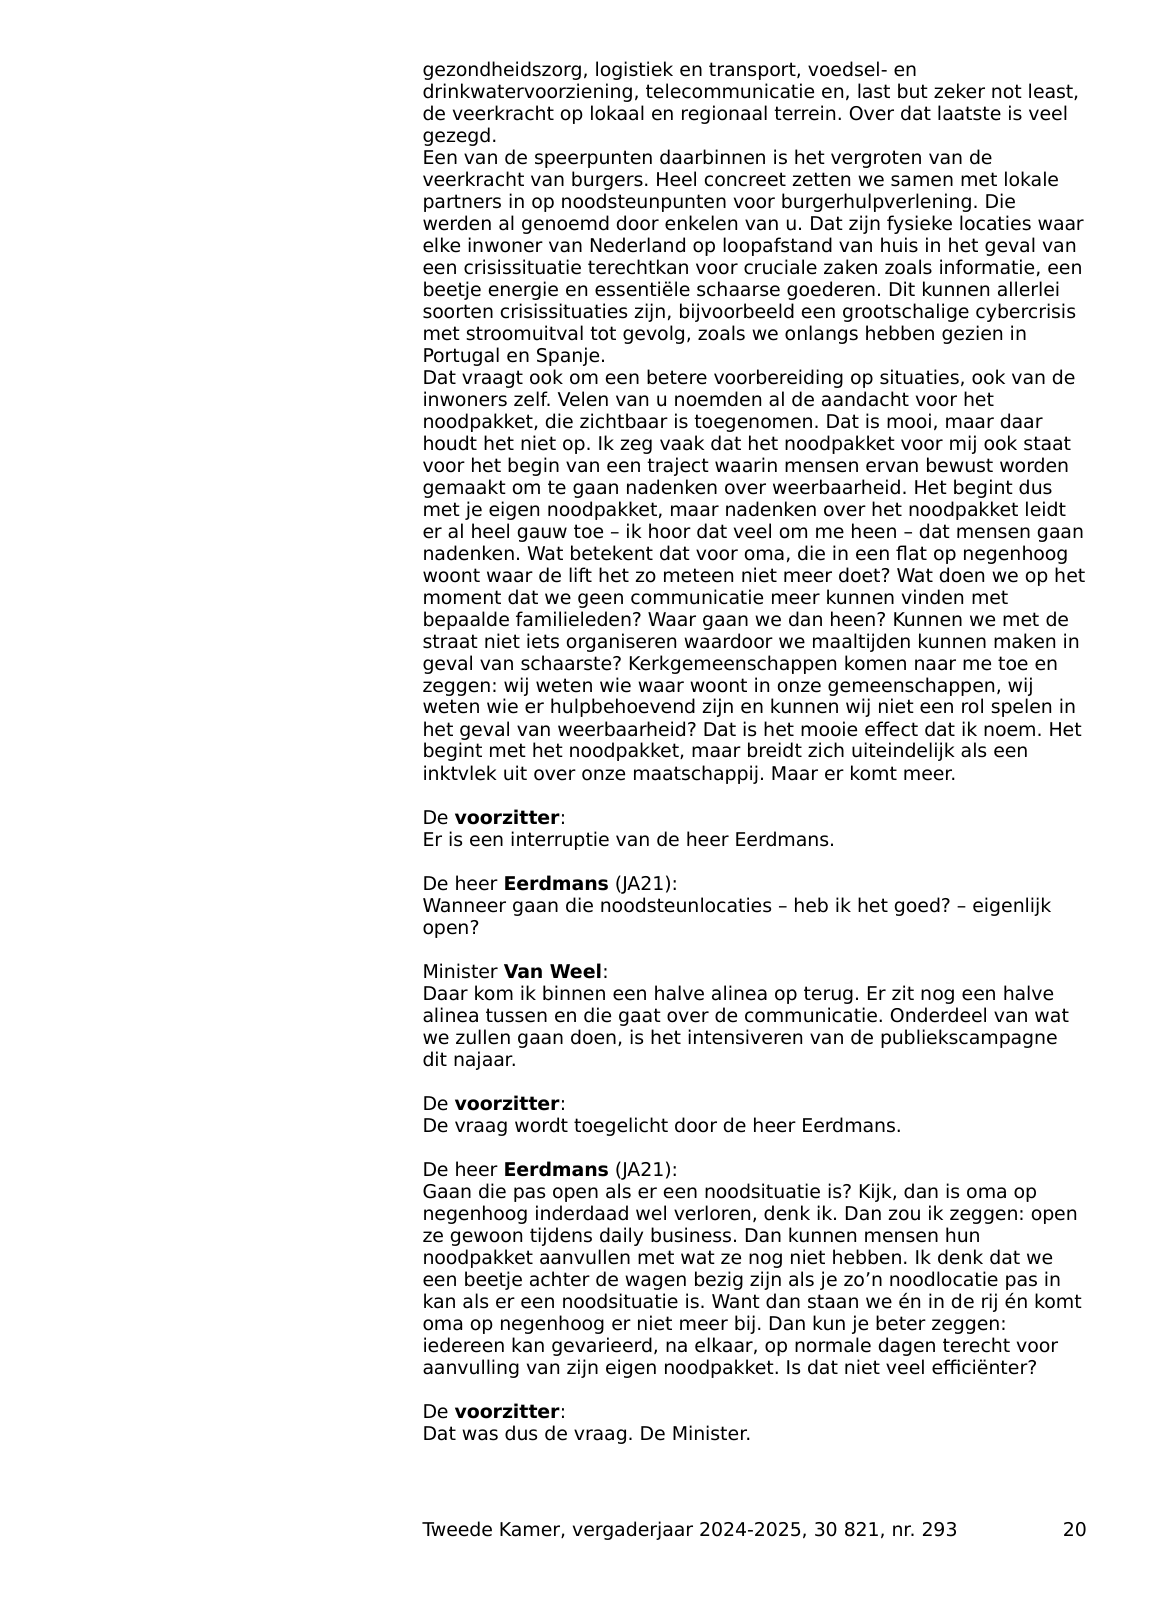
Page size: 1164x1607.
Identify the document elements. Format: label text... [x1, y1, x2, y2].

text Er is een interruptie van de heer Eerdmans. [422, 828, 1087, 851]
text De heer Eerdmans (JA21): [422, 873, 1087, 895]
text Gaan die pas open als er een noodsituatie is? Kijk, dan is oma op negenhoog inderdaad wel verloren, denk ik. Dan zou ik zeggen: open ze gewoon tijdens daily business. Dan kunnen mensen hun noodpakket aanvullen met wat ze nog niet hebben. Ik denk dat we een beetje achter de wagen bezig zijn als je zo’n noodlocatie pas in kan als er een noodsituatie is. Want dan staan we én in de rij én komt oma op negenhoog er niet meer bij. Dan kun je beter zeggen: iedereen kan gevarieerd, na elkaar, op normale dagen terecht voor aanvulling van zijn eigen noodpakket. Is dat niet veel efficiënter? [422, 1181, 1087, 1379]
text Dat vraagt ook om een betere voorbereiding op situaties, ook van de inwoners zelf. Velen van u noemden al de aandacht voor het noodpakket, die zichtbaar is toegenomen. Dat is mooi, maar daar houdt het niet op. Ik zeg vaak dat het noodpakket voor mij ook staat voor het begin van een traject waarin mensen ervan bewust worden gemaakt om te gaan nadenken over weerbaarheid. Het begint dus met je eigen noodpakket, maar nadenken over het noodpakket leidt er al heel gauw toe – ik hoor dat veel om me heen – dat mensen gaan nadenken. Wat betekent dat voor oma, die in een flat op negenhoog woont waar de lift het zo meteen niet meer doet? Wat doen we op het moment dat we geen communicatie meer kunnen vinden met bepaalde familieleden? Waar gaan we dan heen? Kunnen we met de straat niet iets organiseren waardoor we maaltijden kunnen maken in geval van schaarste? Kerkgemeenschappen komen naar me toe en zeggen: wij weten wie waar woont in onze gemeenschappen, wij weten wie er hulpbehoevend zijn en kunnen wij niet een rol spelen in het geval van weerbaarheid? Dat is het mooie effect dat ik noem. Het begint met het noodpakket, maar breidt zich uiteindelijk als een inktvlek uit over onze maatschappij. Maar er komt meer. [422, 367, 1087, 784]
text De voorzitter: [422, 1093, 1087, 1115]
text Wanneer gaan die noodsteunlocaties – heb ik het goed? – eigenlijk open? [422, 895, 1087, 939]
text De voorzitter: [422, 807, 1087, 828]
text De heer Eerdmans (JA21): [422, 1159, 1087, 1181]
text gezondheidszorg, logistiek en transport, voedsel- en drinkwatervoorziening, telecommunicatie en, last but zeker not least, de veerkracht op lokaal en regionaal terrein. Over dat laatste is veel gezegd. [422, 59, 1087, 147]
text De vraag wordt toegelicht door de heer Eerdmans. [422, 1115, 1087, 1137]
text Minister Van Weel: [422, 961, 1087, 983]
text Daar kom ik binnen een halve alinea op terug. Er zit nog een halve alinea tussen en die gaat over de communicatie. Onderdeel van wat we zullen gaan doen, is het intensiveren van de publiekscampagne dit najaar. [422, 983, 1087, 1071]
text Dat was dus de vraag. De Minister. [422, 1423, 1087, 1445]
text Een van de speerpunten daarbinnen is het vergroten van de veerkracht van burgers. Heel concreet zetten we samen met lokale partners in op noodsteunpunten voor burgerhulpverlening. Die werden al genoemd door enkelen van u. Dat zijn fysieke locaties waar elke inwoner van Nederland op loopafstand van huis in het geval van een crisissituatie terechtkan voor cruciale zaken zoals informatie, een beetje energie en essentiële schaarse goederen. Dit kunnen allerlei soorten crisissituaties zijn, bijvoorbeeld een grootschalige cybercrisis met stroomuitval tot gevolg, zoals we onlangs hebben gezien in Portugal en Spanje. [422, 147, 1087, 367]
text De voorzitter: [422, 1401, 1087, 1423]
